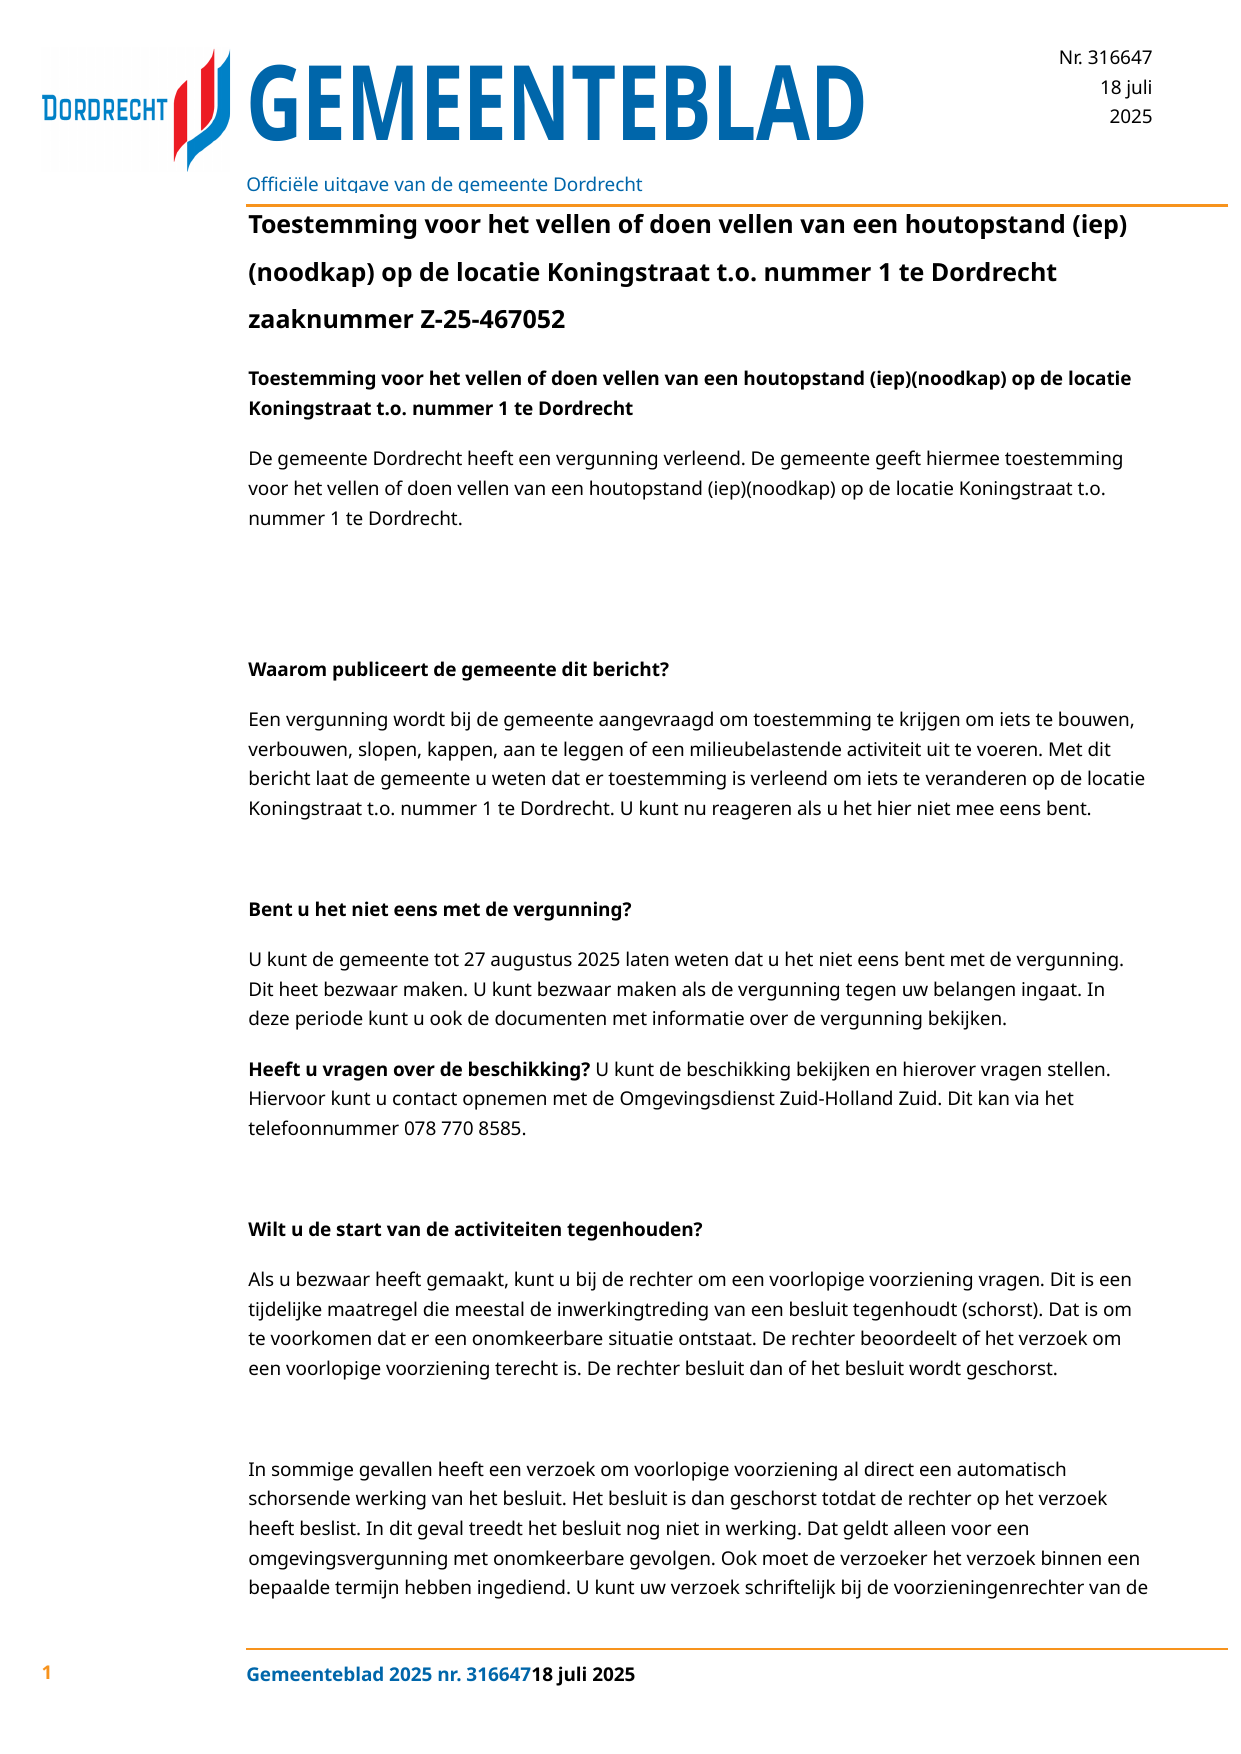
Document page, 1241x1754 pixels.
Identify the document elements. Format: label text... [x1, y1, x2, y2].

text Een vergunning wordt bij de gemeente aangevraagd om toestemming te krijgen om iets te bouwen, verbouwen, slopen, kappen, aan te leggen of een milieubelastende activiteit uit te voeren. Met dit bericht laat de gemeente u weten dat er toestemming is verleend om iets te veranderen op de locatie Koningstraat t.o. nummer 1 te Dordrecht. U kunt nu reageren als u het hier niet mee eens bent. [248, 706, 1152, 821]
text Heeft u vragen over de beschikking? U kunt de beschikking bekijken en hierover vragen stellen. Hiervoor kunt u contact opnemen met de Omgevingsdienst Zuid-Holland Zuid. Dit kan via het telefoonnummer 078 770 8585. [248, 1056, 1152, 1141]
text Als u bezwaar heeft gemaakt, kunt u bij de rechter om een voorlopige voorziening vragen. Dit is een tijdelijke maatregel die meestal de inwerkingtreding van een besluit tegenhoudt (schorst). Dat is om te voorkomen dat er een onomkeerbare situatie ontstaat. De rechter beoordeelt of het verzoek om een voorlopige voorziening terecht is. De rechter besluit dan of het besluit wordt geschorst. [248, 1266, 1152, 1381]
text Waarom publiceert de gemeente dit bericht? [248, 656, 1152, 682]
text De gemeente Dordrecht heeft een vergunning verleend. De gemeente geeft hiermee toestemming voor het vellen of doen vellen van een houtopstand (iep)(noodkap) op de locatie Koningstraat t.o. nummer 1 te Dordrecht. [248, 446, 1152, 530]
text Toestemming voor het vellen of doen vellen van een houtopstand (iep)(noodkap) op de locatie Koningstraat t.o. nummer 1 te Dordrecht [248, 366, 1152, 421]
text Bent u het niet eens met de vergunning? [248, 896, 1152, 922]
picture [41, 47, 231, 172]
text Wilt u de start van de activiteiten tegenhouden? [248, 1216, 1152, 1242]
text In sommige gevallen heeft een verzoek om voorlopige voorziening al direct een automatisch schorsende werking van het besluit. Het besluit is dan geschorst totdat de rechter op het verzoek heeft beslist. In dit geval treedt het besluit nog niet in werking. Dat geldt alleen voor een omgevingsvergunning met onomkeerbare gevolgen. Ook moet de verzoeker het verzoek binnen een bepaalde termijn hebben ingediend. U kunt uw verzoek schriftelijk bij de voorzieningenrechter van de [248, 1456, 1152, 1600]
text U kunt de gemeente tot 27 augustus 2025 laten weten dat u het niet eens bent met de vergunning. Dit heet bezwaar maken. U kunt bezwaar maken als de vergunning tegen uw belangen ingaat. In deze periode kunt u ook de documenten met informatie over de vergunning bekijken. [248, 946, 1152, 1031]
text Toestemming voor het vellen of doen vellen van een houtopstand (iep)(noodkap) op de locatie Koningstraat t.o. nummer 1 te Dordrecht zaaknummer Z-25-467052 [248, 207, 1152, 336]
